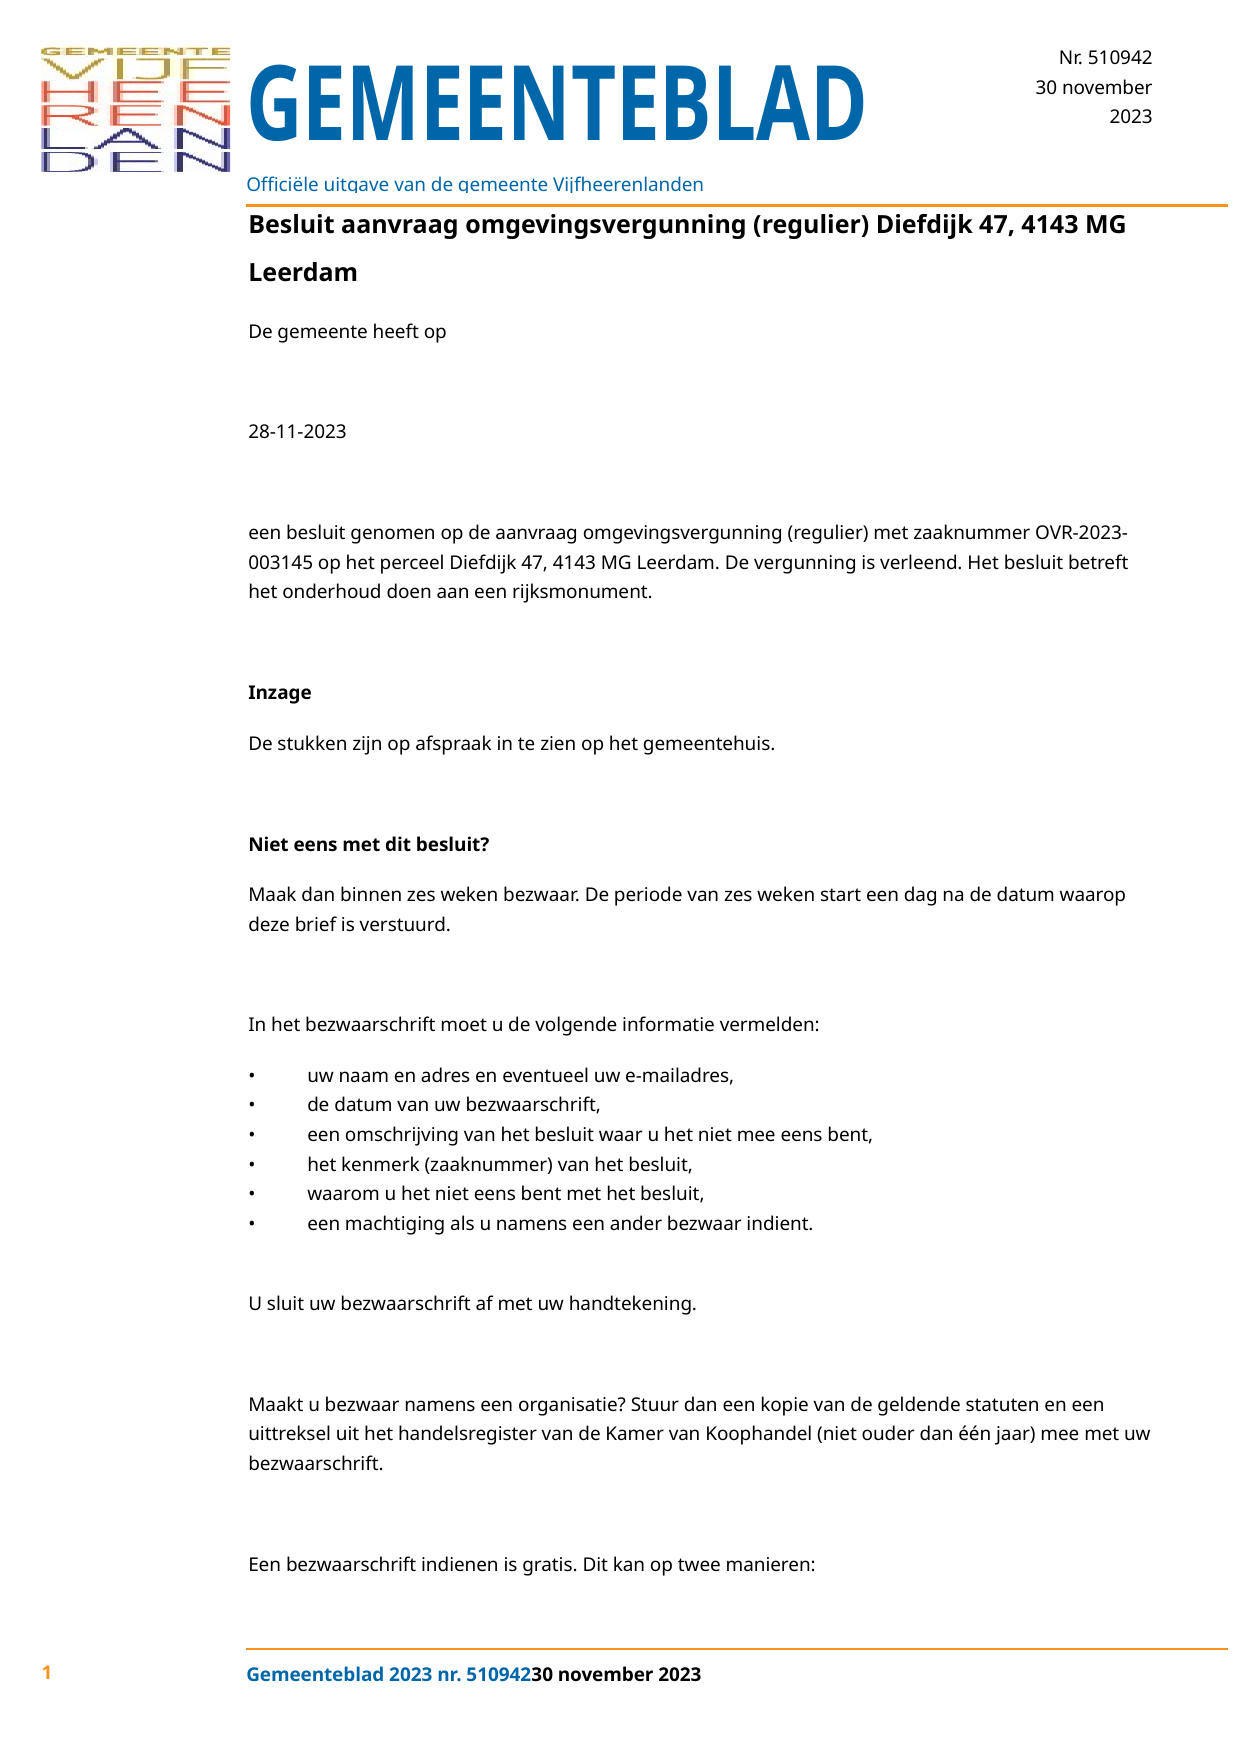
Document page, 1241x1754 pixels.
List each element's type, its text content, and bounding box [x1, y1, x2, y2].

list het kenmerk (zaaknummer) van het besluit, [248, 1151, 1152, 1177]
text Maakt u bezwaar namens een organisatie? Stuur dan een kopie van de geldende statuten en een uittreksel uit het handelsregister van de Kamer van Koophandel (niet ouder dan één jaar) mee met uw bezwaarschrift. [248, 1391, 1152, 1476]
list een omschrijving van het besluit waar u het niet mee eens bent, [248, 1121, 1152, 1147]
text De gemeente heeft op [248, 318, 1152, 344]
list waarom u het niet eens bent met het besluit, [248, 1180, 1152, 1206]
text Besluit aanvraag omgevingsvergunning (regulier) Diefdijk 47, 4143 MG Leerdam [248, 207, 1152, 288]
text Maak dan binnen zes weken bezwaar. De periode van zes weken start een dag na de datum waarop deze brief is verstuurd. [248, 881, 1152, 937]
text De stukken zijn op afspraak in te zien op het gemeentehuis. [248, 730, 1152, 756]
list uw naam en adres en eventueel uw e-mailadres, [248, 1062, 1152, 1088]
text Inzage [248, 679, 1152, 705]
list de datum van uw bezwaarschrift, [248, 1092, 1152, 1117]
list een machtiging als u namens een ander bezwaar indient. [248, 1210, 1152, 1236]
text 28-11-2023 [248, 419, 1152, 444]
text In het bezwaarschrift moet u de volgende informatie vermelden: [248, 1012, 1152, 1037]
text Niet eens met dit besluit? [248, 831, 1152, 857]
picture [41, 47, 231, 172]
text een besluit genomen op de aanvraag omgevingsvergunning (regulier) met zaaknummer OVR-2023-003145 op het perceel Diefdijk 47, 4143 MG Leerdam. De vergunning is verleend. Het besluit betreft het onderhoud doen aan een rijksmonument. [248, 519, 1152, 604]
text Een bezwaarschrift indienen is gratis. Dit kan op twee manieren: [248, 1551, 1152, 1577]
text U sluit uw bezwaarschrift af met uw handtekening. [248, 1290, 1152, 1316]
